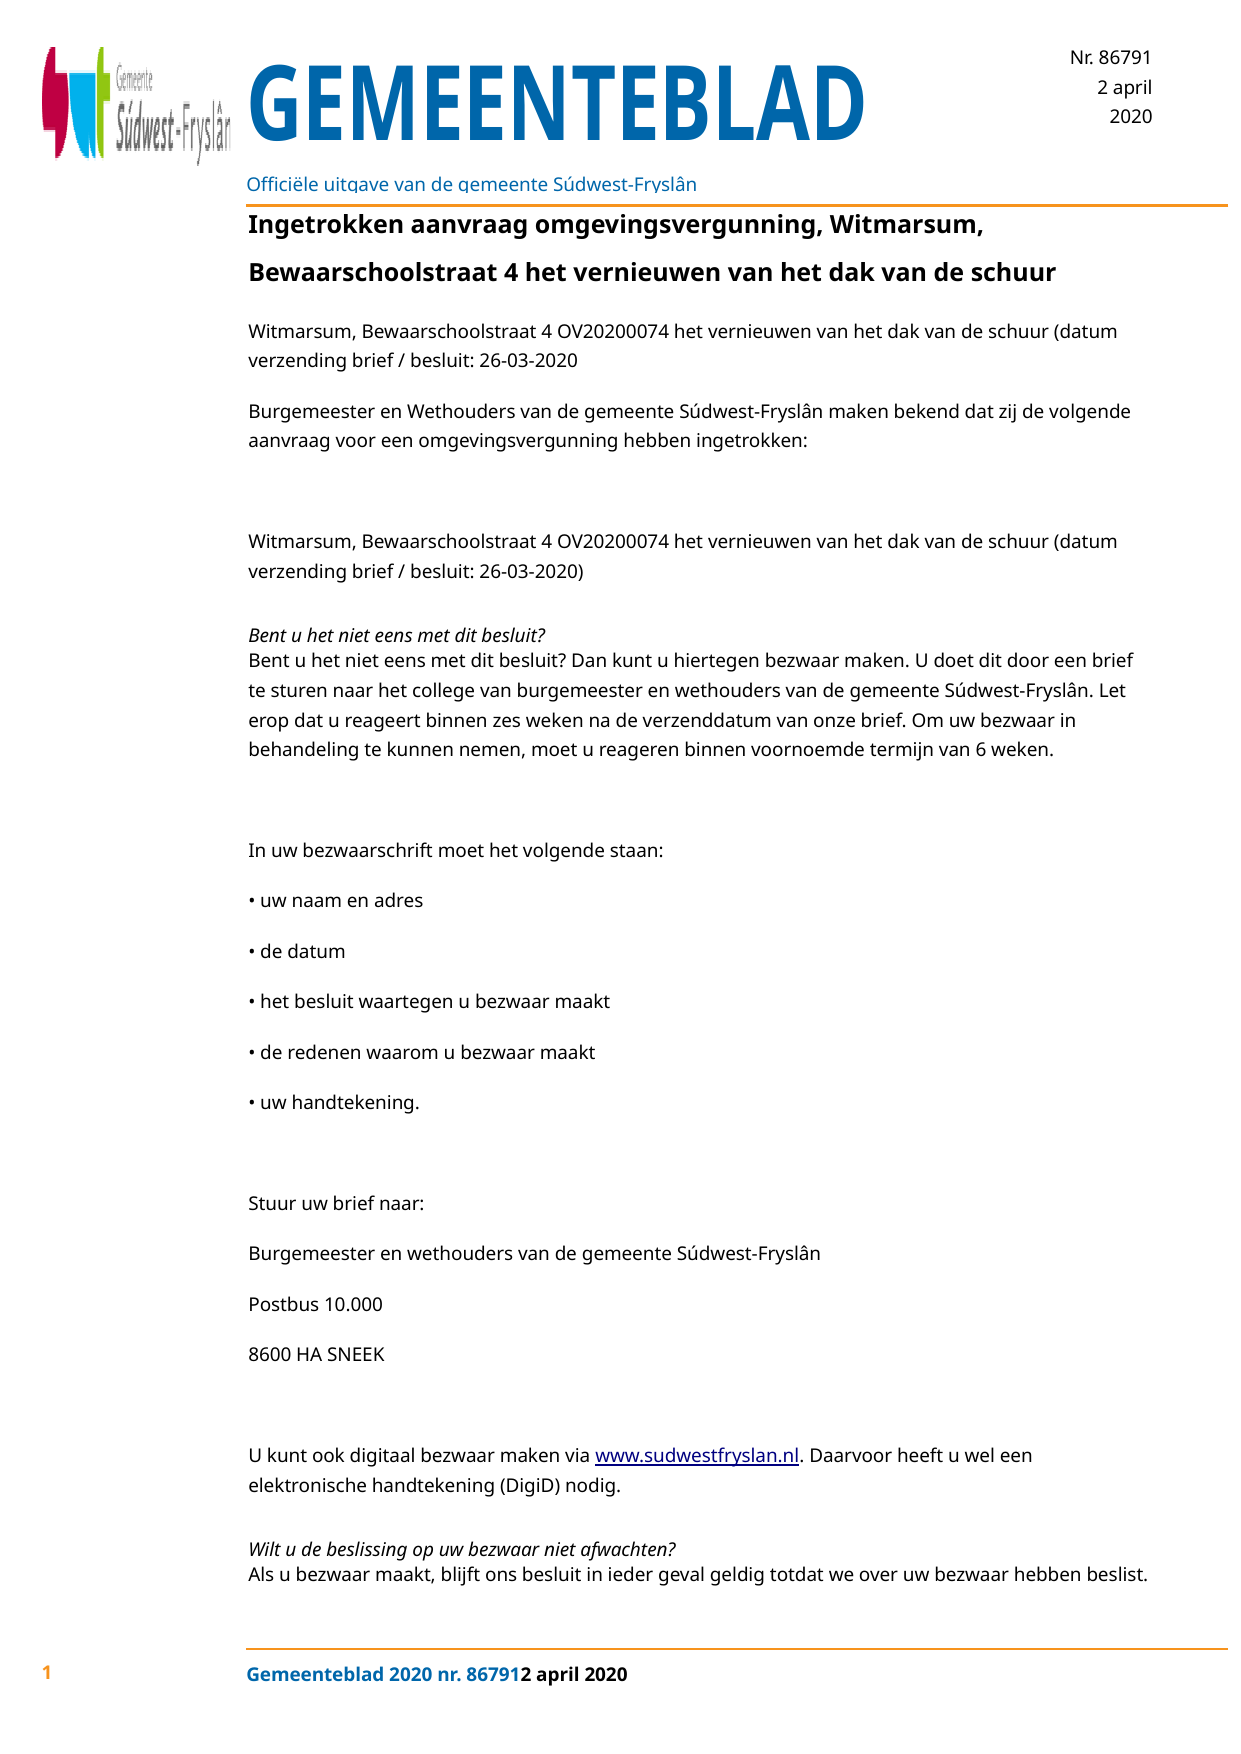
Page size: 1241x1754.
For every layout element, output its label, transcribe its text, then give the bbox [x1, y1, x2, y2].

text • het besluit waartegen u bezwaar maakt [248, 988, 1152, 1014]
picture [41, 47, 231, 172]
text In uw bezwaarschrift moet het volgende staan: [248, 837, 1152, 863]
text Wilt u de beslissing op uw bezwaar niet afwachten? [248, 1536, 1152, 1561]
text Bent u het niet eens met dit besluit? [248, 622, 1152, 648]
text Witmarsum, Bewaarschoolstraat 4 OV20200074 het vernieuwen van het dak van de schuur (datum verzending brief / besluit: 26-03-2020 [248, 318, 1152, 373]
text Postbus 10.000 [248, 1291, 1152, 1317]
text Burgemeester en Wethouders van de gemeente Súdwest-Fryslân maken bekend dat zij de volgende aanvraag voor een omgevingsvergunning hebben ingetrokken: [248, 398, 1152, 453]
text U kunt ook digitaal bezwaar maken via www.sudwestfryslan.nl. Daarvoor heeft u wel een elektronische handtekening (DigiD) nodig. [248, 1442, 1152, 1497]
text Ingetrokken aanvraag omgevingsvergunning, Witmarsum, Bewaarschoolstraat 4 het vernieuwen van het dak van de schuur [248, 207, 1152, 288]
text Stuur uw brief naar: [248, 1190, 1152, 1216]
text • uw naam en adres [248, 888, 1152, 913]
text 8600 HA SNEEK [248, 1341, 1152, 1367]
text Burgemeester en wethouders van de gemeente Súdwest-Fryslân [248, 1241, 1152, 1266]
text • uw handtekening. [248, 1089, 1152, 1115]
text Bent u het niet eens met dit besluit? Dan kunt u hiertegen bezwaar maken. U doet dit door een brief te sturen naar het college van burgemeester en wethouders van de gemeente Súdwest-Fryslân. Let erop dat u reageert binnen zes weken na de verzenddatum van onze brief. Om uw bezwaar in behandeling te kunnen nemen, moet u reageren binnen voornoemde termijn van 6 weken. [248, 648, 1152, 762]
text • de redenen waarom u bezwaar maakt [248, 1039, 1152, 1064]
text • de datum [248, 938, 1152, 964]
text Witmarsum, Bewaarschoolstraat 4 OV20200074 het vernieuwen van het dak van de schuur (datum verzending brief / besluit: 26-03-2020) [248, 528, 1152, 584]
text Als u bezwaar maakt, blijft ons besluit in ieder geval geldig totdat we over uw bezwaar hebben beslist. [248, 1561, 1152, 1587]
